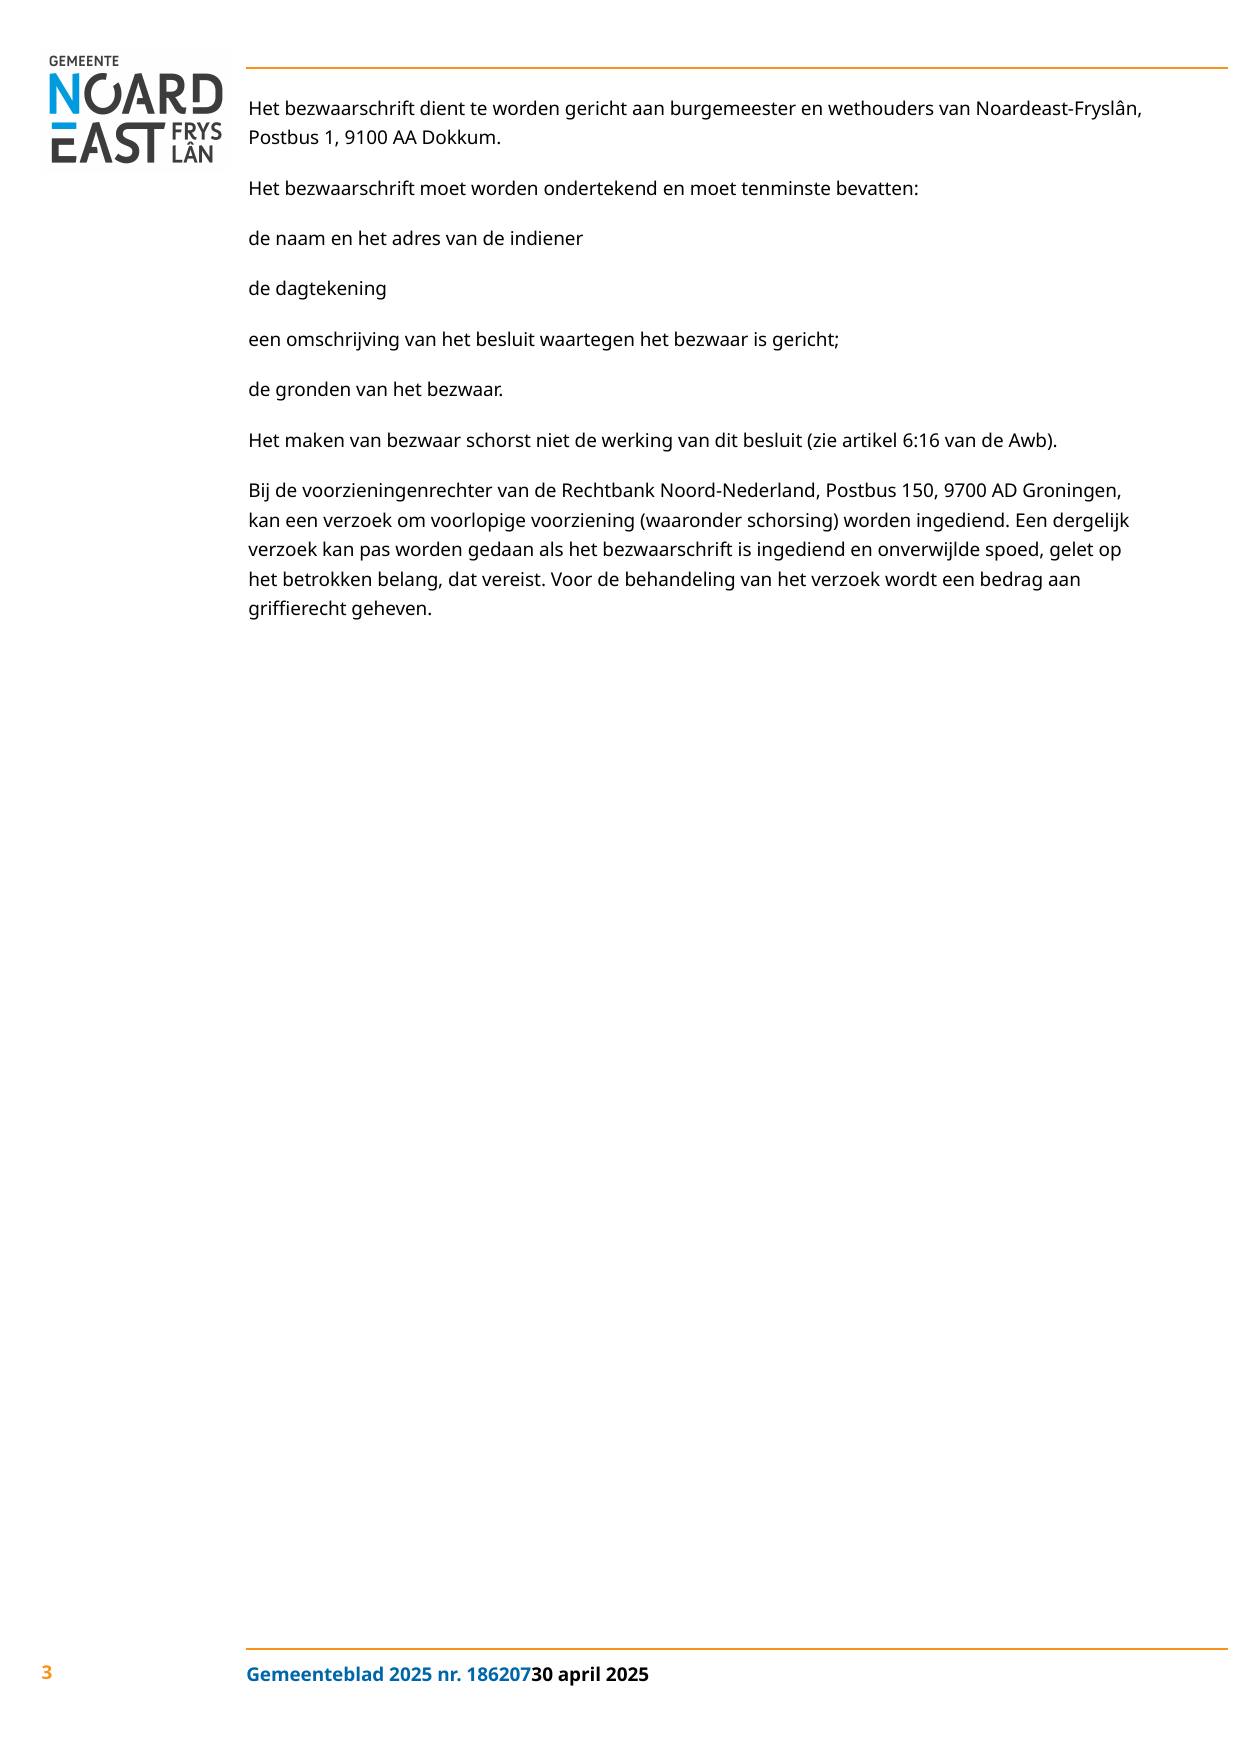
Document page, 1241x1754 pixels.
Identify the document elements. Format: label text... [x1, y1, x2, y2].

picture [41, 47, 231, 172]
text Het maken van bezwaar schorst niet de werking van dit besluit (zie artikel 6:16 van de Awb). [248, 427, 1152, 453]
text Het bezwaarschrift dient te worden gericht aan burgemeester en wethouders van Noardeast-Fryslân, Postbus 1, 9100 AA Dokkum. [248, 95, 1152, 150]
text Bij de voorzieningenrechter van de Rechtbank Noord-Nederland, Postbus 150, 9700 AD Groningen, kan een verzoek om voorlopige voorziening (waaronder schorsing) worden ingediend. Een dergelijk verzoek kan pas worden gedaan als het bezwaarschrift is ingediend en onverwijlde spoed, gelet op het betrokken belang, dat vereist. Voor de behandeling van het verzoek wordt een bedrag aan griffierecht geheven. [248, 477, 1152, 621]
text de naam en het adres van de indiener [248, 225, 1152, 251]
text een omschrijving van het besluit waartegen het bezwaar is gericht; [248, 326, 1152, 352]
text de gronden van het bezwaar. [248, 376, 1152, 402]
text de dagtekening [248, 276, 1152, 301]
text Het bezwaarschrift moet worden ondertekend en moet tenminste bevatten: [248, 175, 1152, 201]
